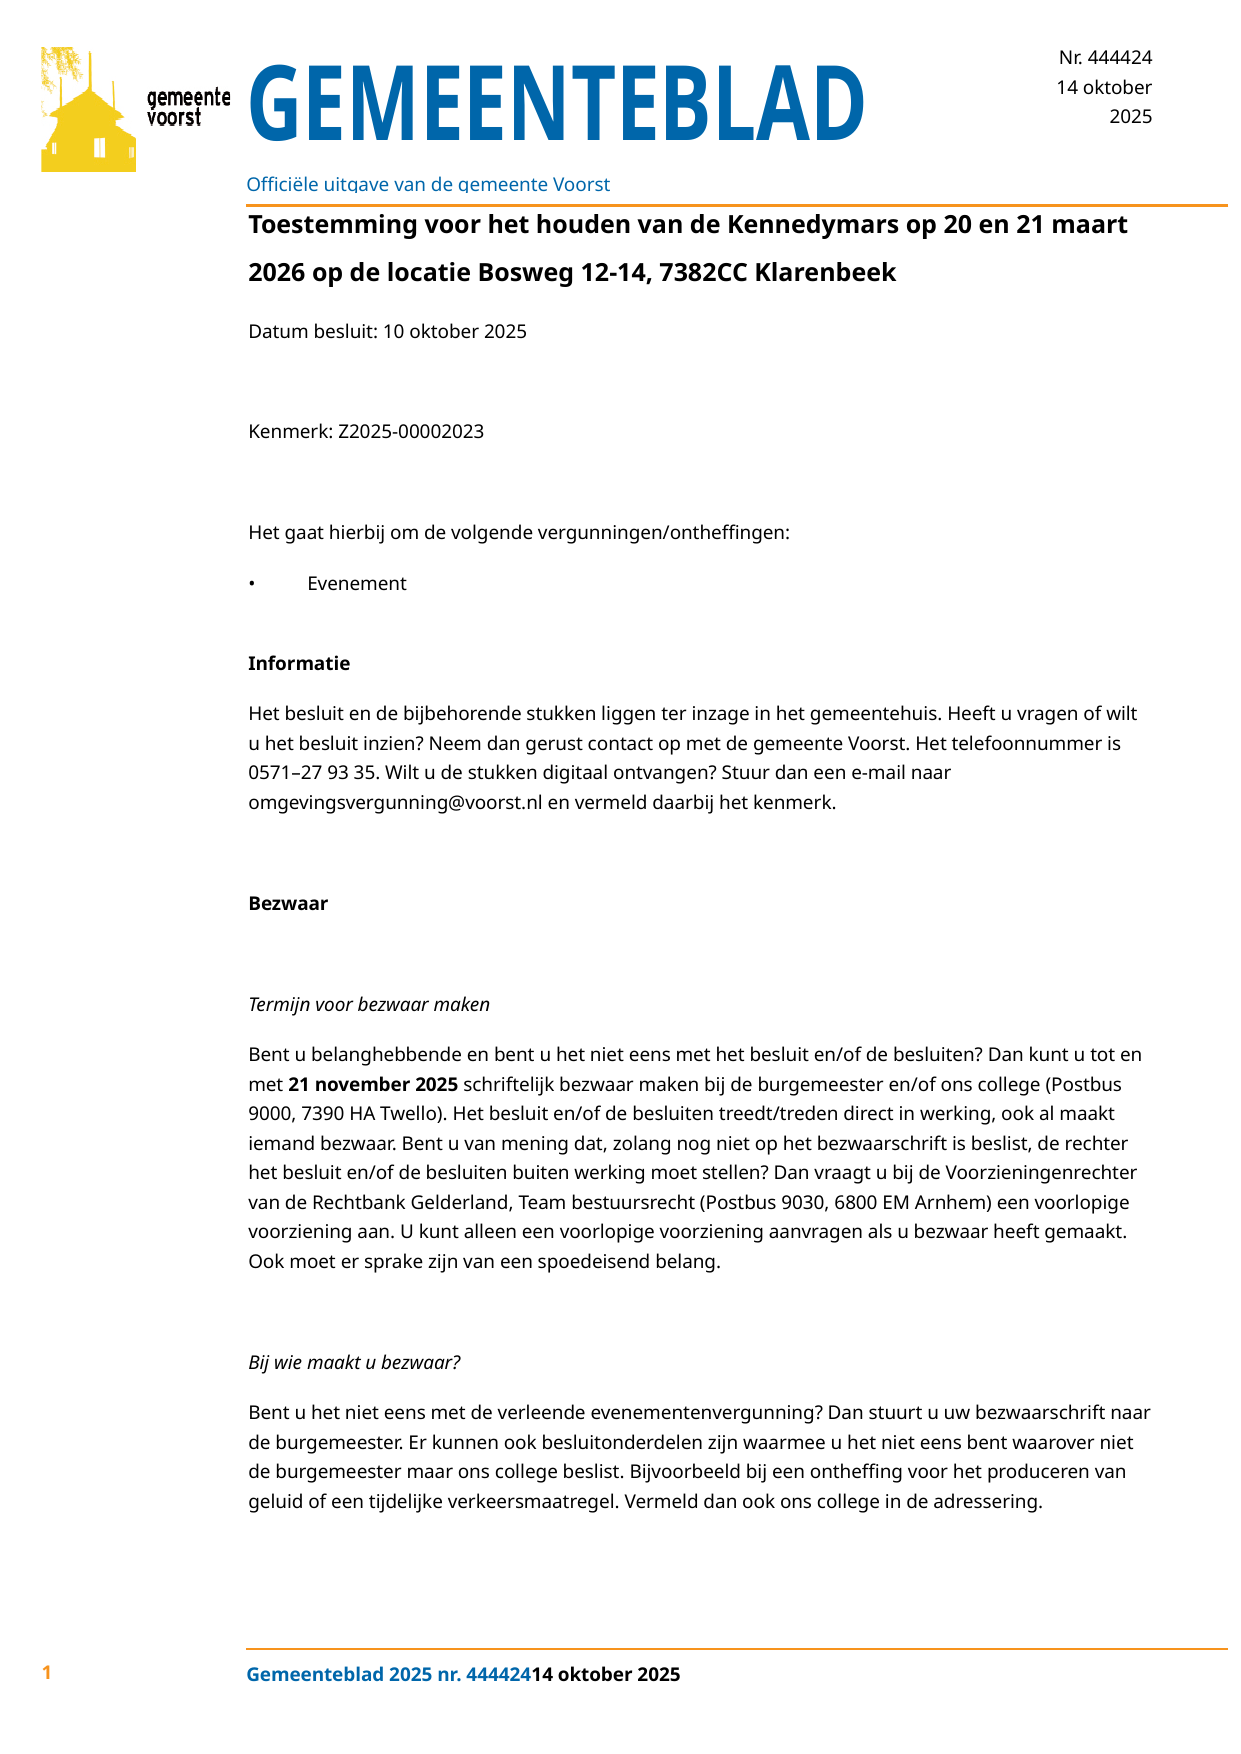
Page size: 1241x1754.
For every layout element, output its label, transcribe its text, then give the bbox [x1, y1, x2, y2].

text Datum besluit: 10 oktober 2025 [248, 318, 1152, 344]
text Bent u het niet eens met de verleende evenementenvergunning? Dan stuurt u uw bezwaarschrift naar de burgemeester. Er kunnen ook besluitonderdelen zijn waarmee u het niet eens bent waarover niet de burgemeester maar ons college beslist. Bijvoorbeeld bij een ontheffing voor het produceren van geluid of een tijdelijke verkeersmaatregel. Vermeld dan ook ons college in de adressering. [248, 1399, 1152, 1514]
text Het besluit en de bijbehorende stukken liggen ter inzage in het gemeentehuis. Heeft u vragen of wilt u het besluit inzien? Neem dan gerust contact op met de gemeente Voorst. Het telefoonnummer is 0571–27 93 35. Wilt u de stukken digitaal ontvangen? Stuur dan een e-mail naar omgevingsvergunning@voorst.nl en vermeld daarbij het kenmerk. [248, 700, 1152, 815]
text Termijn voor bezwaar maken [248, 991, 1152, 1017]
text Kenmerk: Z2025-00002023 [248, 419, 1152, 444]
text Bezwaar [248, 890, 1152, 916]
text Bij wie maakt u bezwaar? [248, 1349, 1152, 1375]
text Bent u belanghebbende en bent u het niet eens met het besluit en/of de besluiten? Dan kunt u tot en met 21 november 2025 schriftelijk bezwaar maken bij de burgemeester en/of ons college (Postbus 9000, 7390 HA Twello). Het besluit en/of de besluiten treedt/treden direct in werking, ook al maakt iemand bezwaar. Bent u van mening dat, zolang nog niet op het bezwaarschrift is beslist, de rechter het besluit en/of de besluiten buiten werking moet stellen? Dan vraagt u bij de Voorzieningenrechter van de Rechtbank Gelderland, Team bestuursrecht (Postbus 9030, 6800 EM Arnhem) een voorlopige voorziening aan. U kunt alleen een voorlopige voorziening aanvragen als u bezwaar heeft gemaakt. Ook moet er sprake zijn van een spoedeisend belang. [248, 1041, 1152, 1274]
text Toestemming voor het houden van de Kennedymars op 20 en 21 maart 2026 op de locatie Bosweg 12-14, 7382CC Klarenbeek [248, 207, 1152, 288]
picture [41, 47, 231, 172]
text Informatie [248, 650, 1152, 676]
list Evenement [248, 570, 1152, 596]
text Het gaat hierbij om de volgende vergunningen/ontheffingen: [248, 519, 1152, 545]
